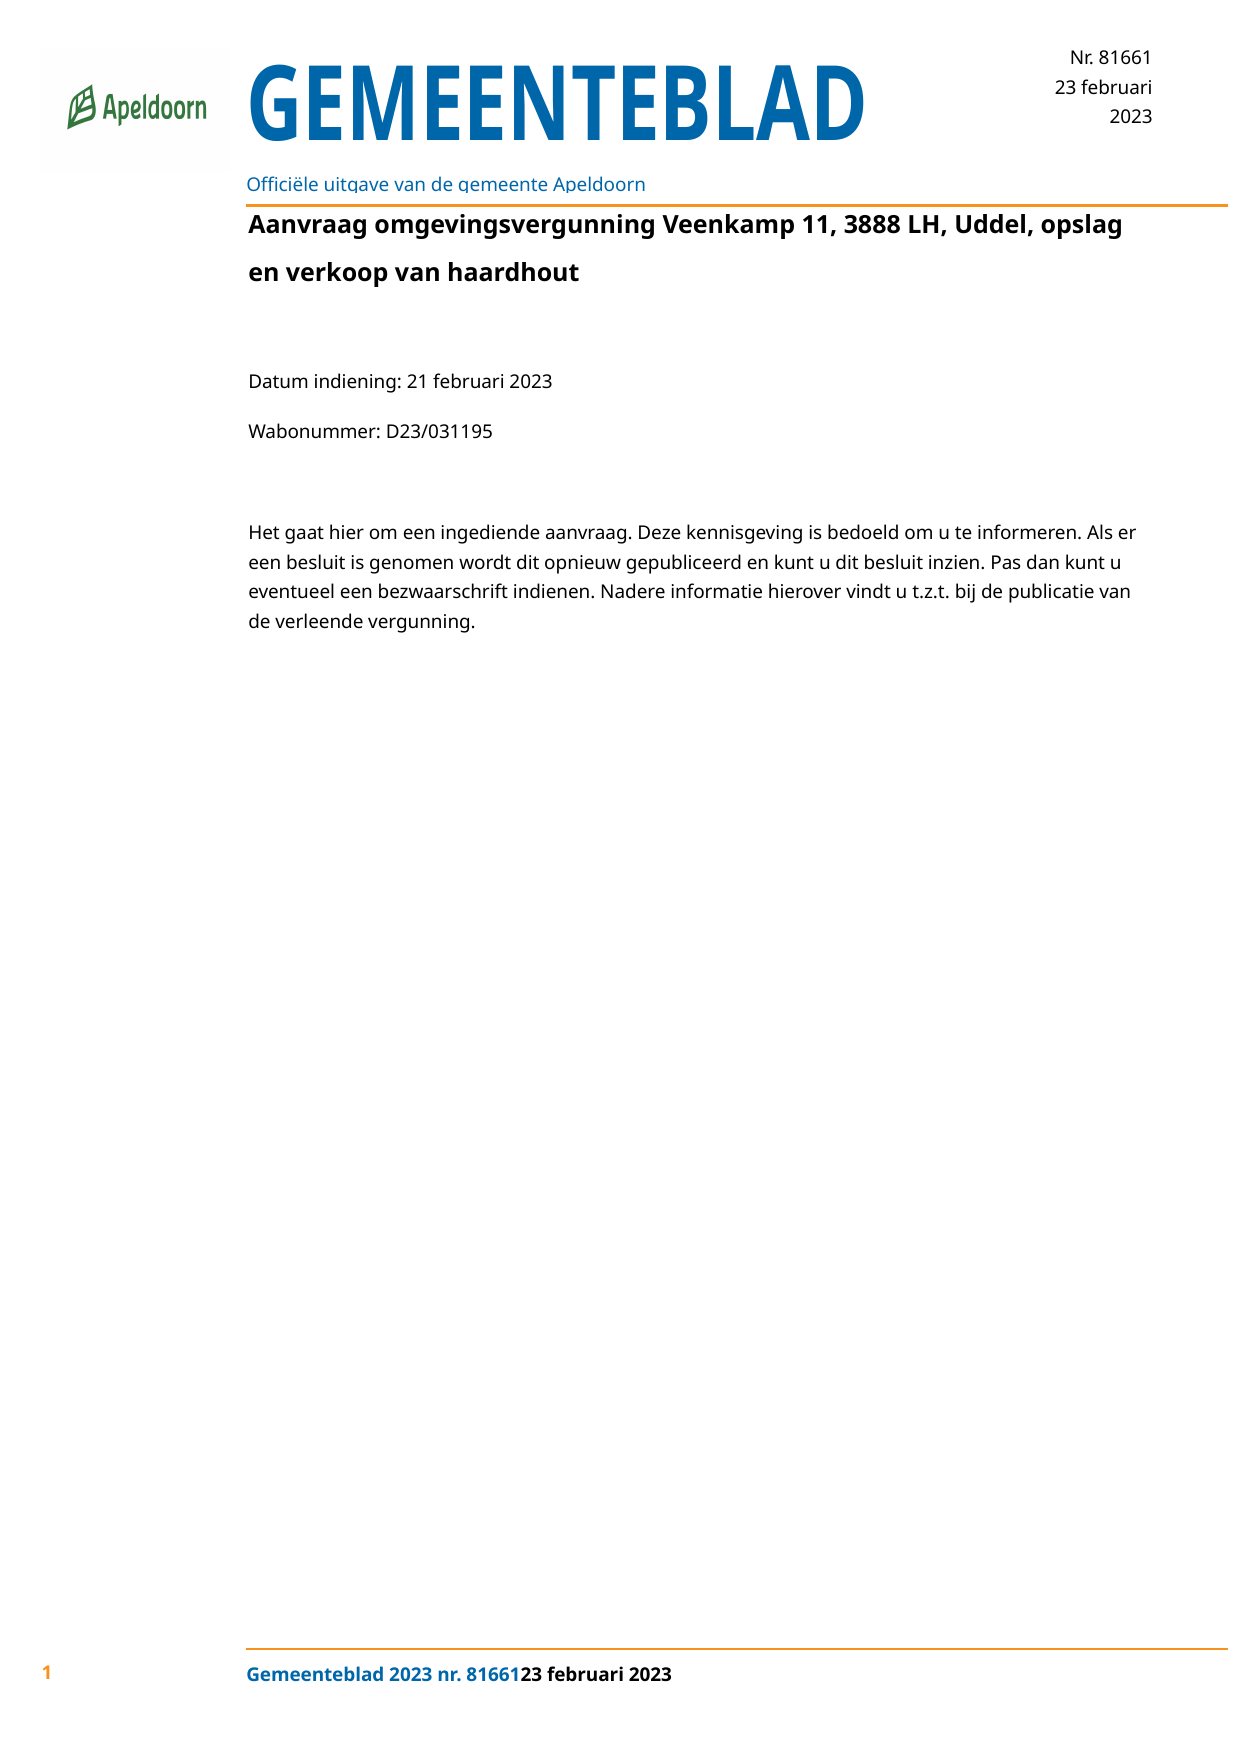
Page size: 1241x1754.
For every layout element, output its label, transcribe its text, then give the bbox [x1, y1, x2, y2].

text Aanvraag omgevingsvergunning Veenkamp 11, 3888 LH, Uddel, opslag en verkoop van haardhout [248, 207, 1152, 288]
text Wabonummer: D23/031195 [248, 419, 1152, 444]
text Datum indiening: 21 februari 2023 [248, 368, 1152, 394]
picture [41, 47, 231, 172]
text Het gaat hier om een ingediende aanvraag. Deze kennisgeving is bedoeld om u te informeren. Als er een besluit is genomen wordt dit opnieuw gepubliceerd en kunt u dit besluit inzien. Pas dan kunt u eventueel een bezwaarschrift indienen. Nadere informatie hierover vindt u t.z.t. bij de publicatie van de verleende vergunning. [248, 519, 1152, 634]
